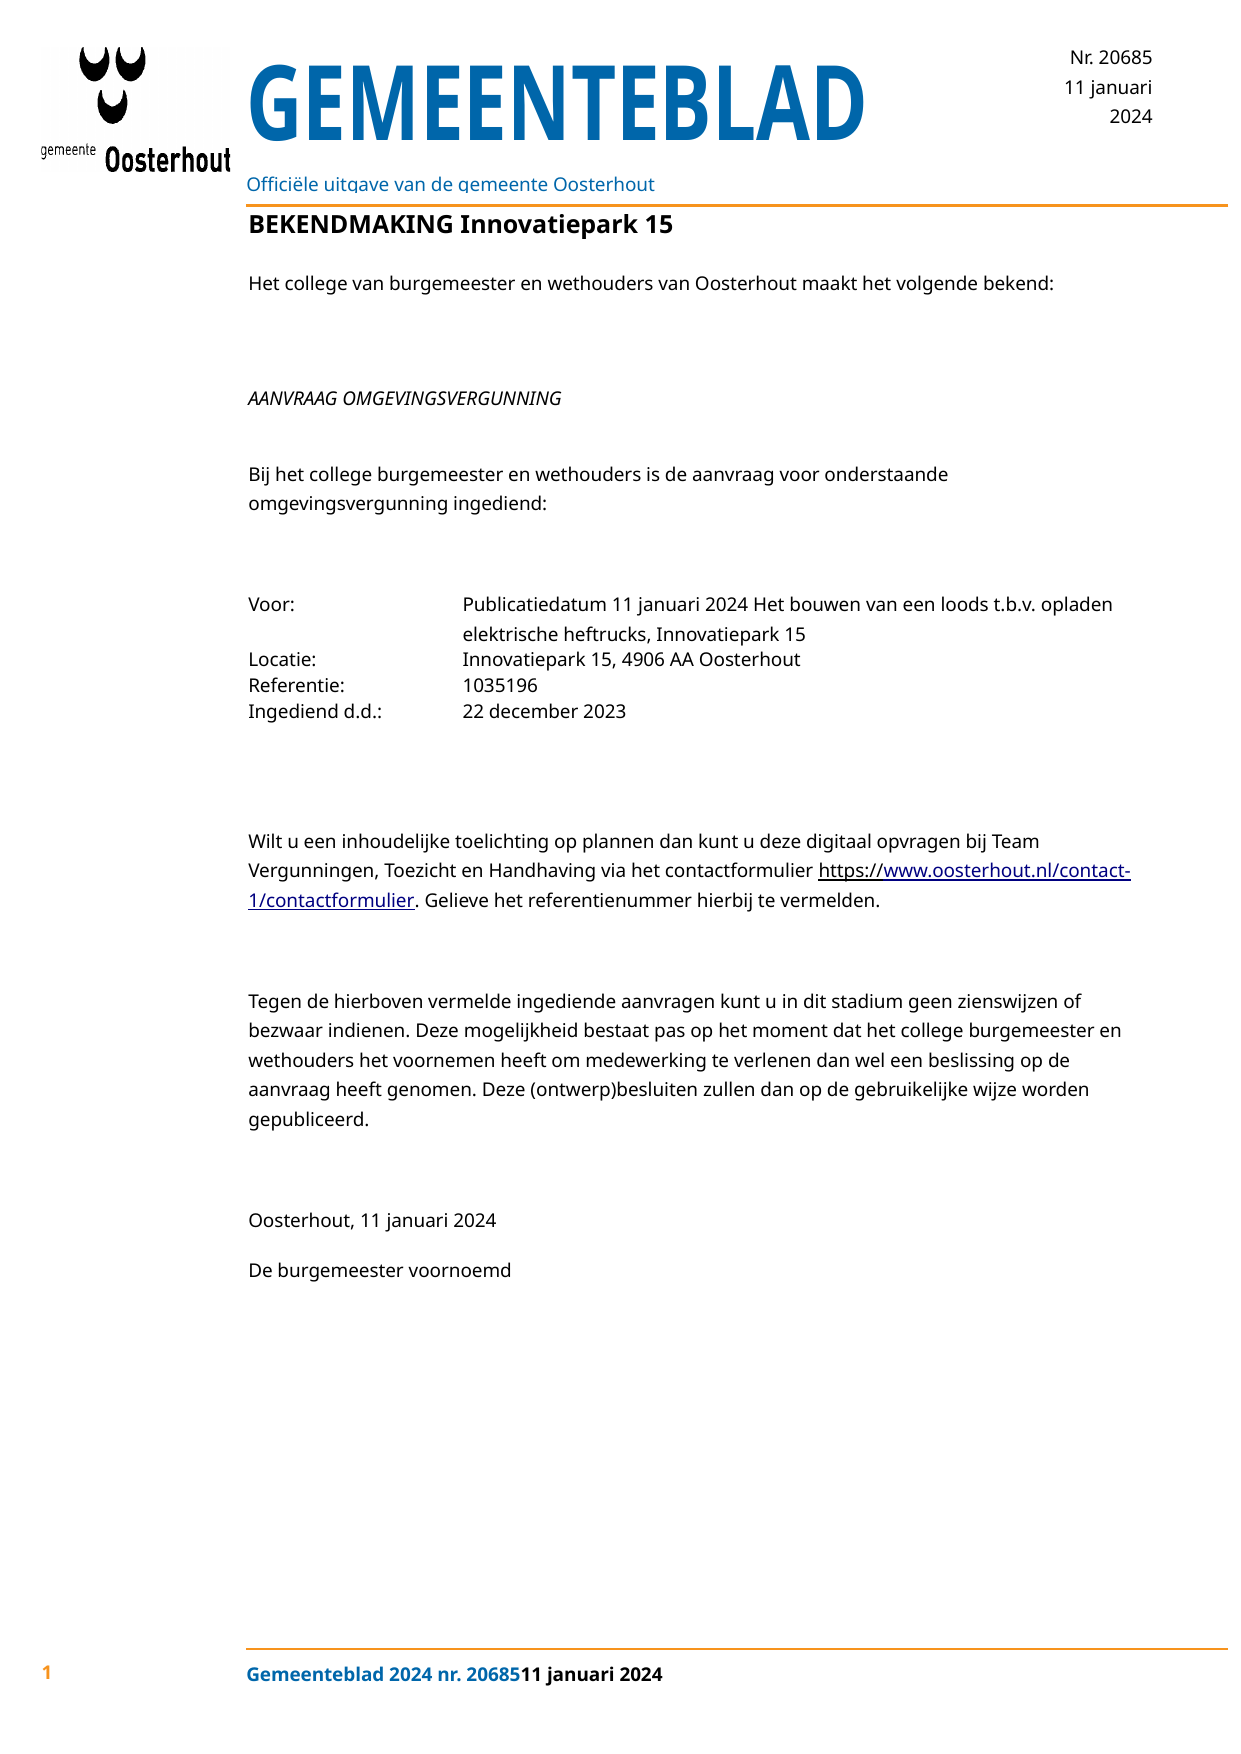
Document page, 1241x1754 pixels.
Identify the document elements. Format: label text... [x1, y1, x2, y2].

text Wilt u een inhoudelijke toelichting op plannen dan kunt u deze digitaal opvragen bij Team Vergunningen, Toezicht en Handhaving via het contactformulier https://www.oosterhout.nl/contact-1/contactformulier. Gelieve het referentienummer hierbij te vermelden. [248, 828, 1152, 913]
table_header Voor: [248, 591, 462, 647]
text De burgemeester voornoemd [248, 1257, 1152, 1283]
text BEKENDMAKING Innovatiepark 15 [248, 207, 1152, 241]
text Bij het college burgemeester en wethouders is de aanvraag voor onderstaande omgevingsvergunning ingediend: [248, 461, 1152, 516]
text AANVRAAG OMGEVINGSVERGUNNING [248, 385, 1152, 410]
text Tegen de hierboven vermelde ingediende aanvragen kunt u in dit stadium geen zienswijzen of bezwaar indienen. Deze mogelijkheid bestaat pas op het moment dat het college burgemeester en wethouders het voornemen heeft om medewerking te verlenen dan wel een beslissing op de aanvraag heeft genomen. Deze (ontwerp)besluiten zullen dan op de gebruikelijke wijze worden gepubliceerd. [248, 988, 1152, 1132]
picture [41, 47, 231, 172]
text Het college van burgemeester en wethouders van Oosterhout maakt het volgende bekend: [248, 270, 1152, 296]
table_cell Referentie: [248, 673, 462, 698]
table_cell Innovatiepark 15, 4906 AA Oosterhout [462, 647, 1152, 672]
table_cell 1035196 [462, 673, 1152, 698]
table_cell Ingediend d.d.: [248, 698, 462, 724]
table_cell Locatie: [248, 647, 462, 672]
table_cell 22 december 2023 [462, 698, 1152, 724]
table_header Publicatiedatum 11 januari 2024 Het bouwen van een loods t.b.v. opladen elektrische heftrucks, Innovatiepark 15 [462, 591, 1152, 647]
text Oosterhout, 11 januari 2024 [248, 1207, 1152, 1233]
